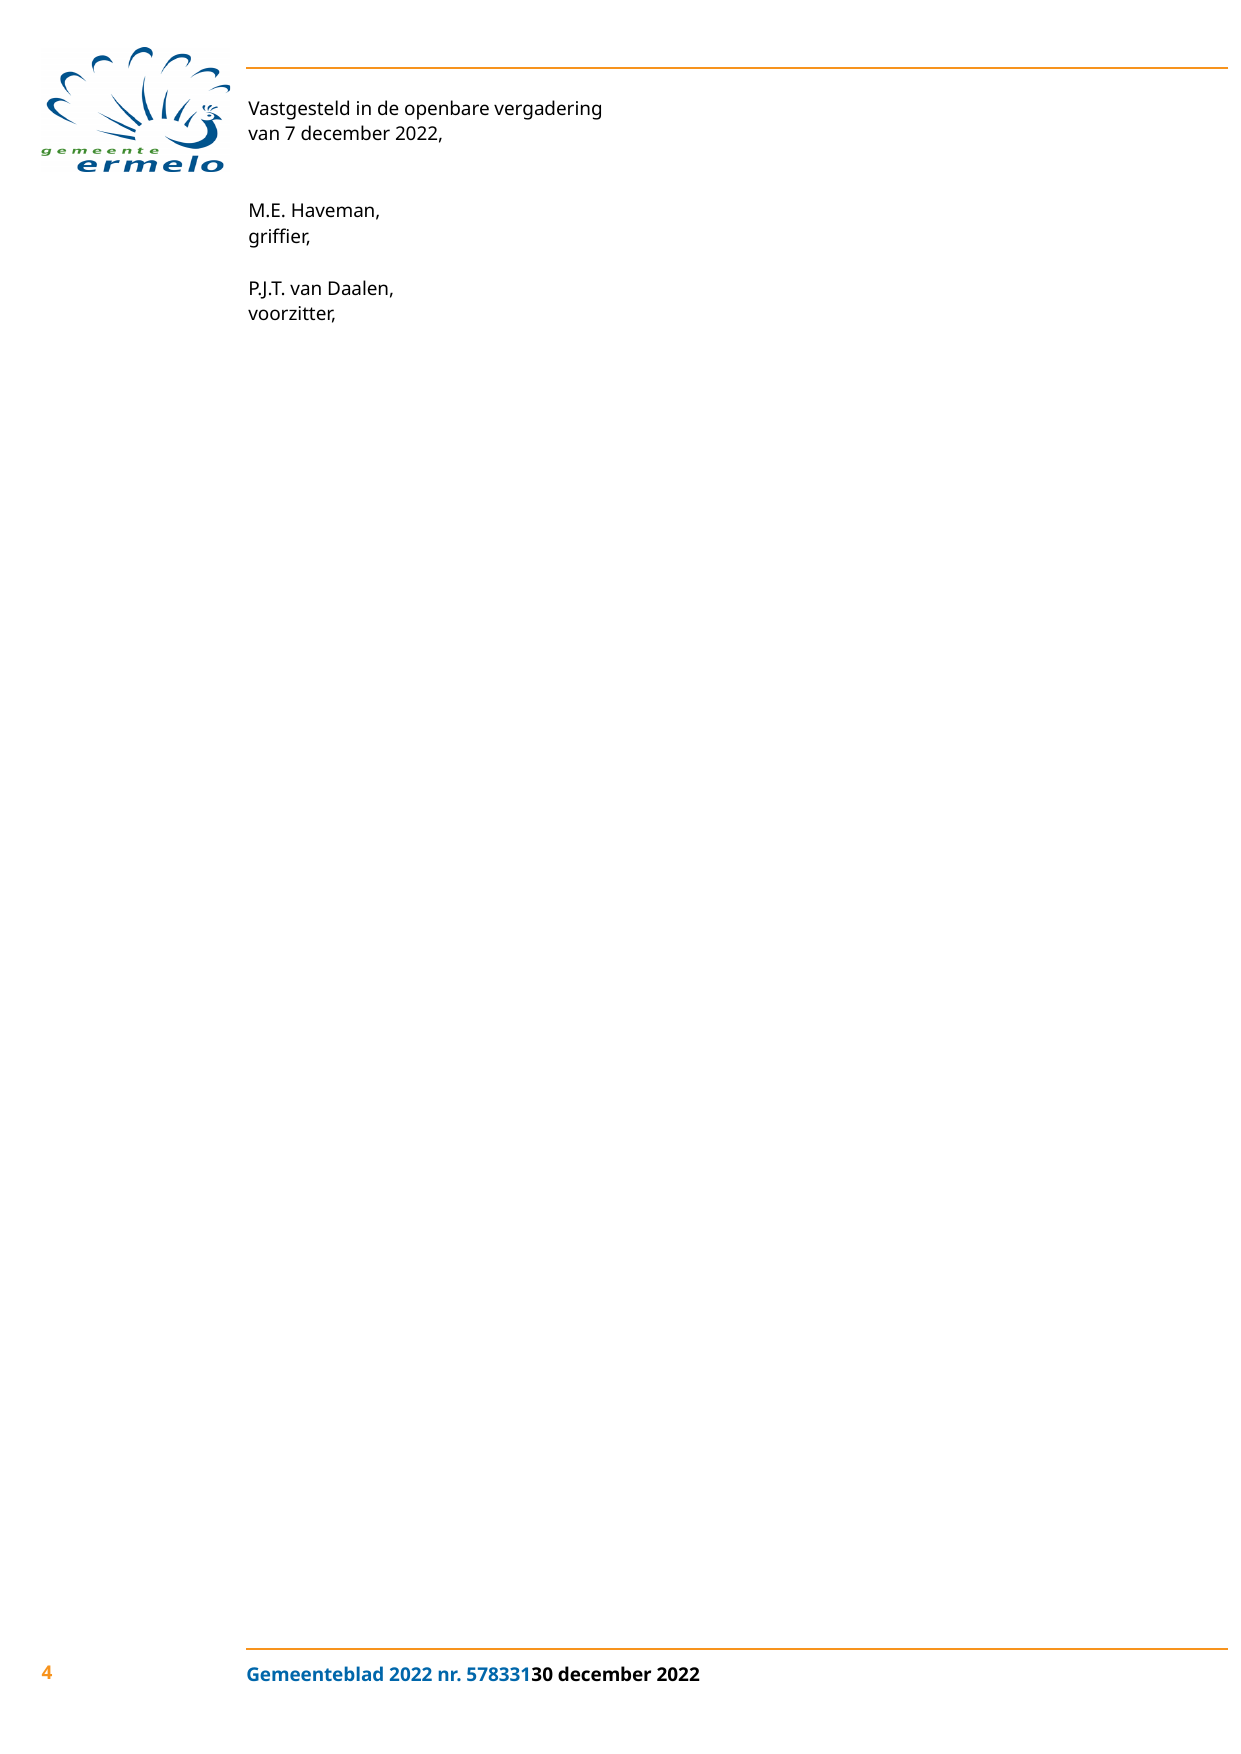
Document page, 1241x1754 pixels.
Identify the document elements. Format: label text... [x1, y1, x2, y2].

picture [41, 47, 231, 172]
text P.J.T. van Daalen, [248, 275, 1152, 301]
text van 7 december 2022, [248, 121, 1152, 146]
text Vastgesteld in de openbare vergadering [248, 95, 1152, 121]
text M.E. Haveman, [248, 198, 1152, 223]
text voorzitter, [248, 301, 1152, 326]
text griffier, [248, 223, 1152, 249]
